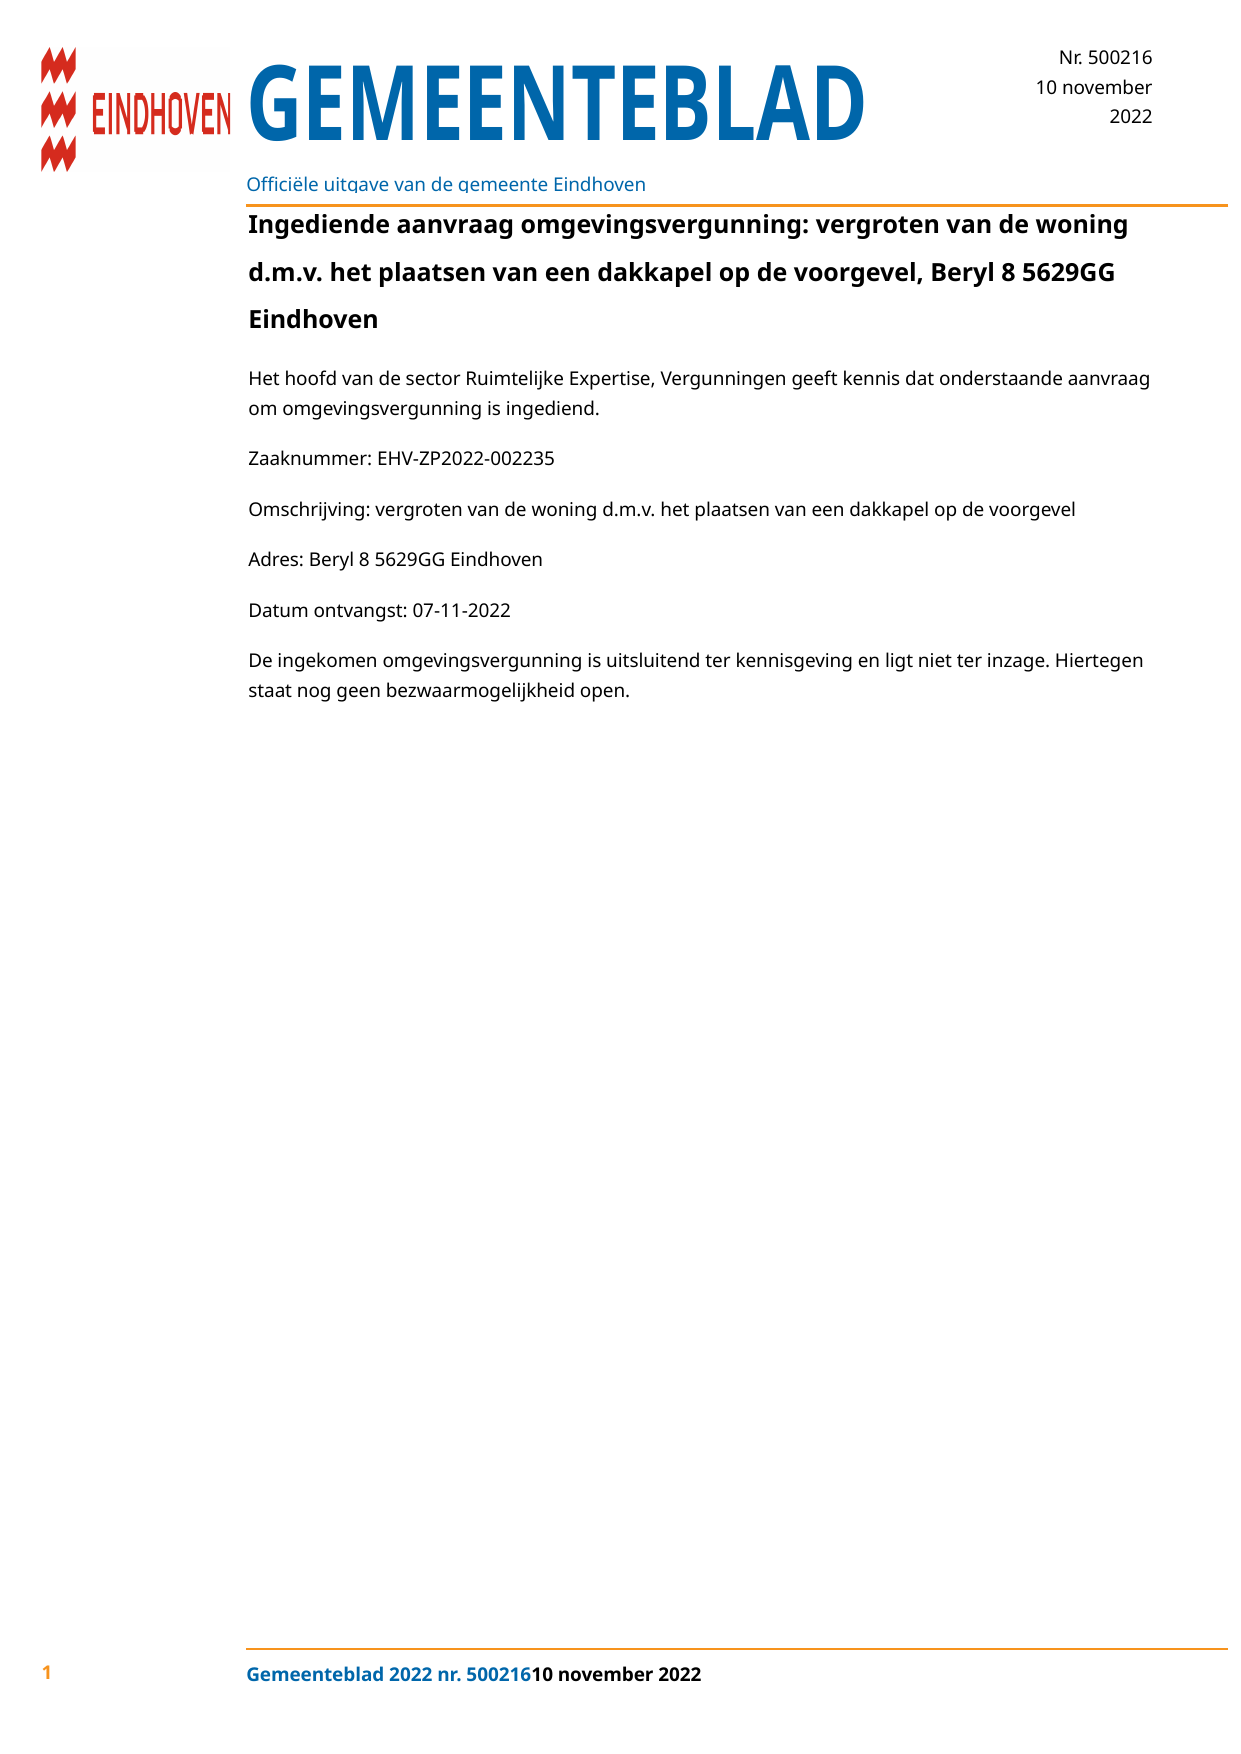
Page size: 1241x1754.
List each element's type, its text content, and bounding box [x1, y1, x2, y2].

text Omschrijving: vergroten van de woning d.m.v. het plaatsen van een dakkapel op de voorgevel [248, 496, 1152, 522]
picture [41, 47, 231, 172]
text Zaaknummer: EHV-ZP2022-002235 [248, 446, 1152, 471]
text Het hoofd van de sector Ruimtelijke Expertise, Vergunningen geeft kennis dat onderstaande aanvraag om omgevingsvergunning is ingediend. [248, 366, 1152, 421]
text Ingediende aanvraag omgevingsvergunning: vergroten van de woning d.m.v. het plaatsen van een dakkapel op de voorgevel, Beryl 8 5629GG Eindhoven [248, 207, 1152, 336]
text Datum ontvangst: 07-11-2022 [248, 597, 1152, 622]
text Adres: Beryl 8 5629GG Eindhoven [248, 546, 1152, 572]
text De ingekomen omgevingsvergunning is uitsluitend ter kennisgeving en ligt niet ter inzage. Hiertegen staat nog geen bezwaarmogelijkheid open. [248, 647, 1152, 702]
